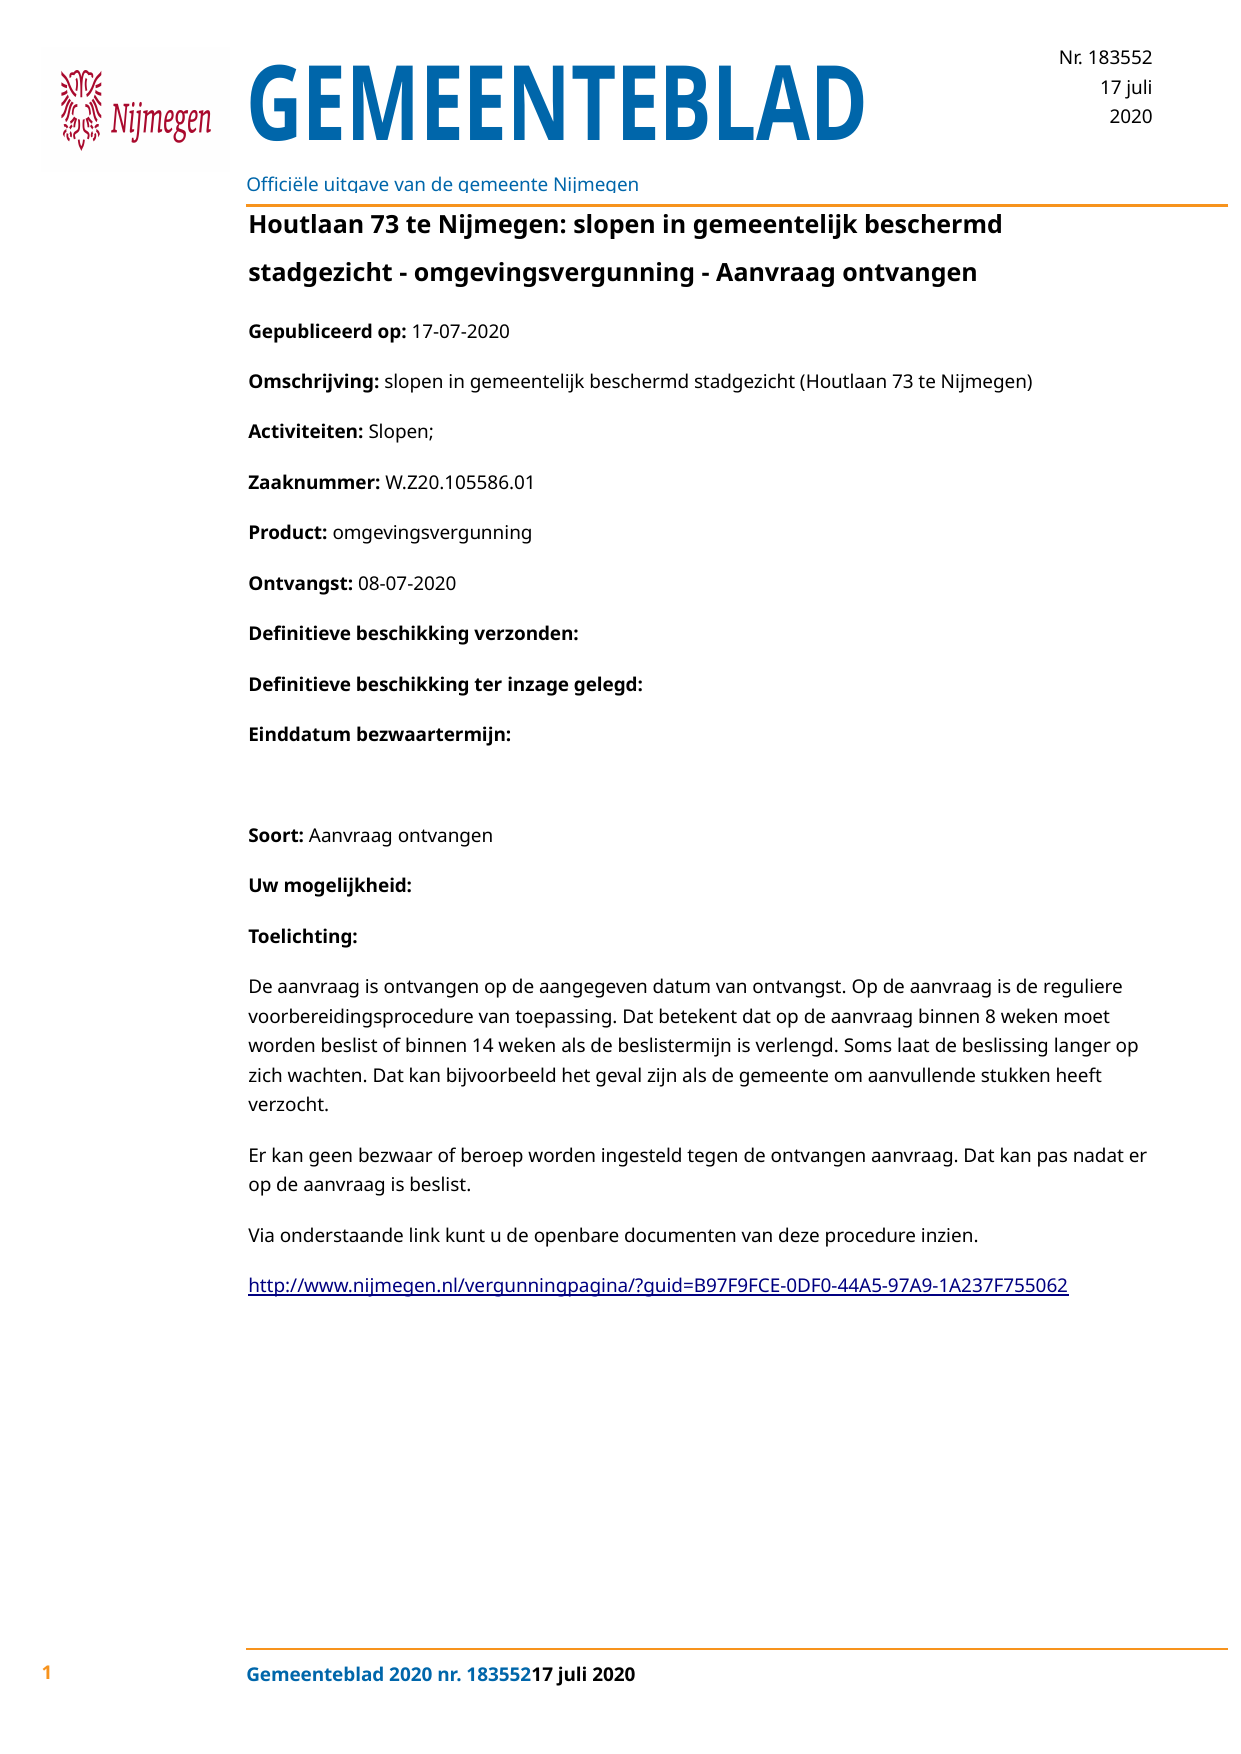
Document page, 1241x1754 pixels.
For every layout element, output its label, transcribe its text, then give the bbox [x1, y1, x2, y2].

text Definitieve beschikking verzonden: [248, 620, 1152, 646]
text Zaaknummer: W.Z20.105586.01 [248, 469, 1152, 495]
text Toelichting: [248, 923, 1152, 949]
text Via onderstaande link kunt u de openbare documenten van deze procedure inzien. [248, 1222, 1152, 1248]
text Einddatum bezwaartermijn: [248, 721, 1152, 747]
text Soort: Aanvraag ontvangen [248, 822, 1152, 848]
text Omschrijving: slopen in gemeentelijk beschermd stadgezicht (Houtlaan 73 te Nijmegen) [248, 368, 1152, 394]
text Houtlaan 73 te Nijmegen: slopen in gemeentelijk beschermd stadgezicht - omgevingsvergunning - Aanvraag ontvangen [248, 207, 1152, 288]
text Gepubliceerd op: 17-07-2020 [248, 318, 1152, 344]
text Ontvangst: 08-07-2020 [248, 570, 1152, 596]
text Definitieve beschikking ter inzage gelegd: [248, 671, 1152, 697]
text Er kan geen bezwaar of beroep worden ingesteld tegen de ontvangen aanvraag. Dat kan pas nadat er op de aanvraag is beslist. [248, 1142, 1152, 1197]
picture [41, 47, 231, 172]
text De aanvraag is ontvangen op de aangegeven datum van ontvangst. Op de aanvraag is de reguliere voorbereidingsprocedure van toepassing. Dat betekent dat op de aanvraag binnen 8 weken moet worden beslist of binnen 14 weken als de beslistermijn is verlengd. Soms laat de beslissing langer op zich wachten. Dat kan bijvoorbeeld het geval zijn als de gemeente om aanvullende stukken heeft verzocht. [248, 973, 1152, 1117]
text Product: omgevingsvergunning [248, 519, 1152, 545]
text Uw mogelijkheid: [248, 872, 1152, 898]
text Activiteiten: Slopen; [248, 419, 1152, 444]
text http://www.nijmegen.nl/vergunningpagina/?guid=B97F9FCE-0DF0-44A5-97A9-1A237F755062 [248, 1272, 1152, 1298]
